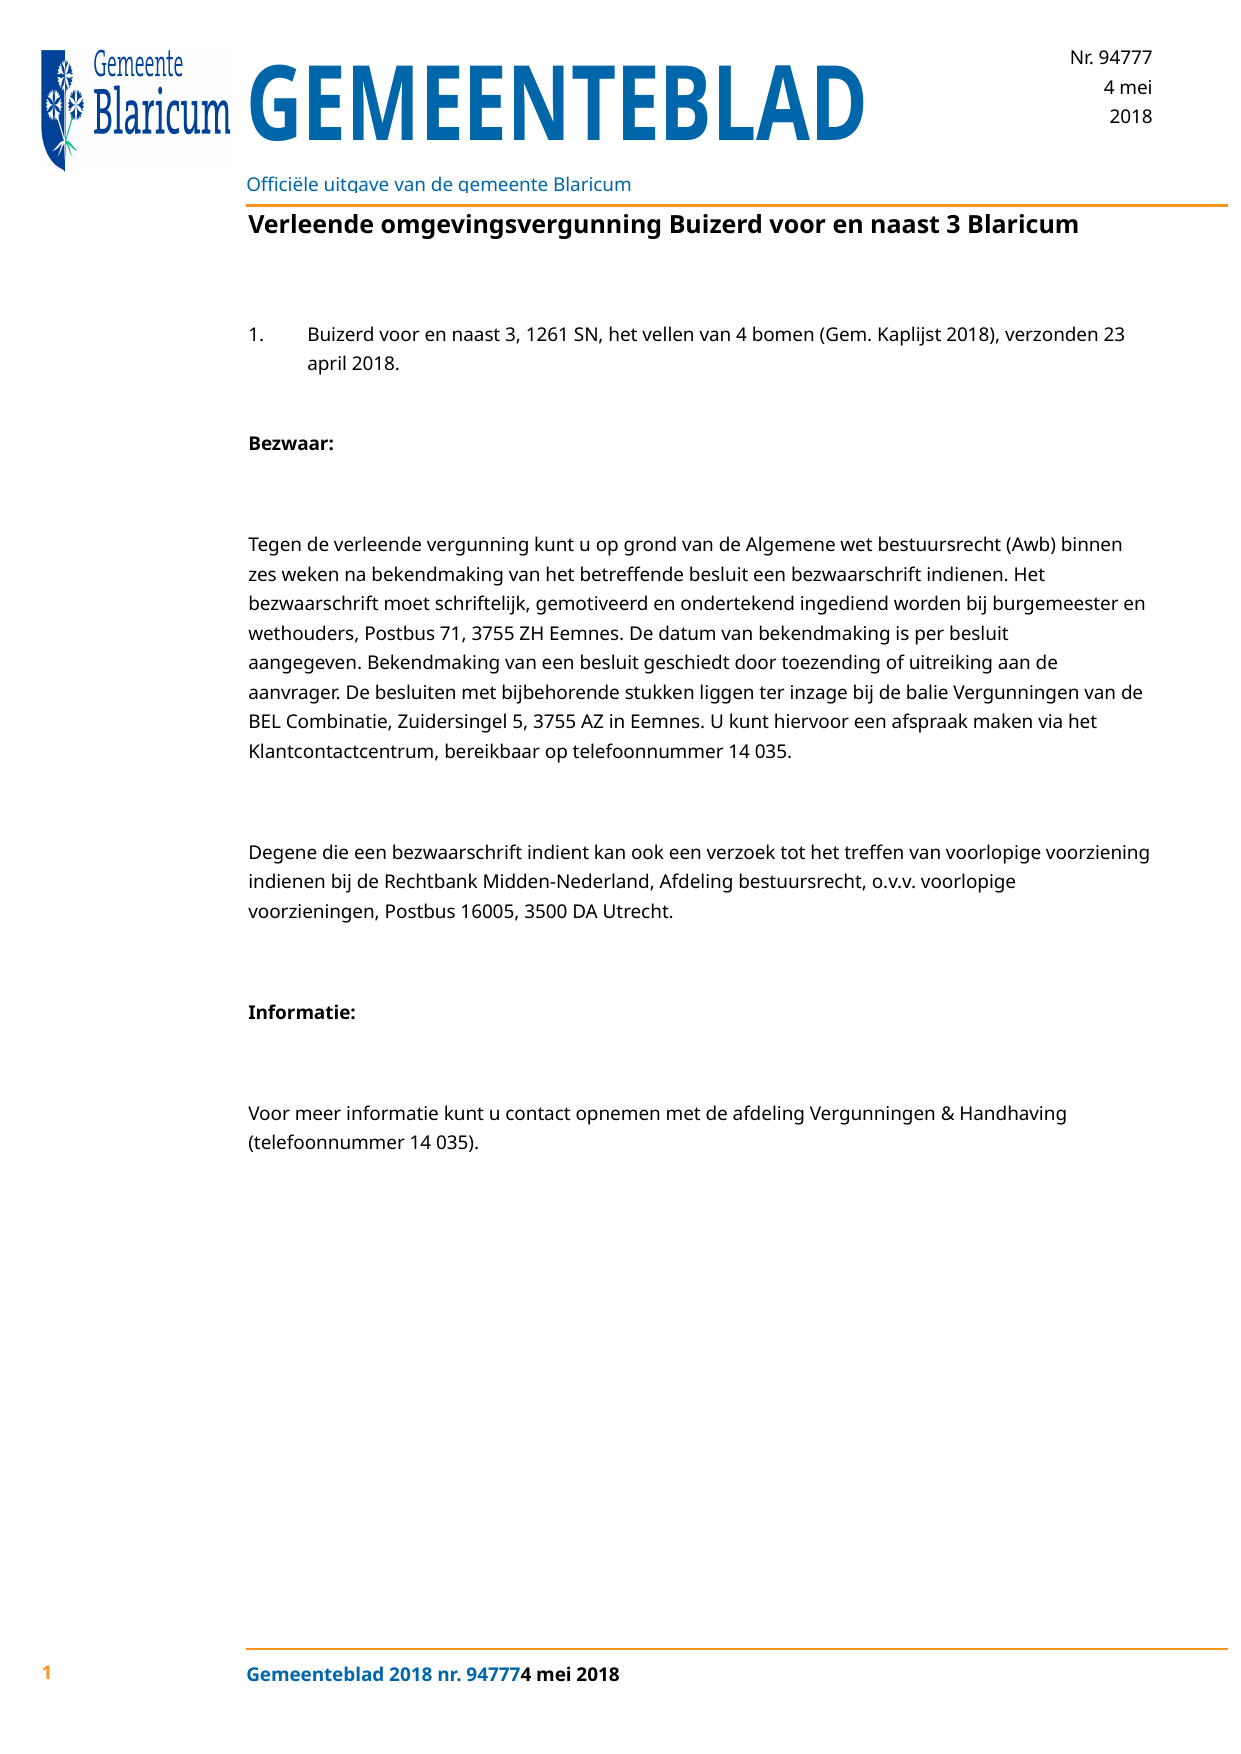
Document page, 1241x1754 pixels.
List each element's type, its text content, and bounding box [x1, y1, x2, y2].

text Bezwaar: [248, 430, 1152, 456]
text Degene die een bezwaarschrift indient kan ook een verzoek tot het treffen van voorlopige voorziening indienen bij de Rechtbank Midden-Nederland, Afdeling bestuursrecht, o.v.v. voorlopige voorzieningen, Postbus 16005, 3500 DA Utrecht. [248, 839, 1152, 924]
text Verleende omgevingsvergunning Buizerd voor en naast 3 Blaricum [248, 207, 1152, 241]
picture [41, 47, 231, 172]
list Buizerd voor en naast 3, 1261 SN, het vellen van 4 bomen (Gem. Kaplijst 2018), verzonden 23 april 2018. [248, 321, 1152, 376]
text Voor meer informatie kunt u contact opnemen met de afdeling Vergunningen & Handhaving (telefoonnummer 14 035). [248, 1100, 1152, 1155]
text Tegen de verleende vergunning kunt u op grond van de Algemene wet bestuursrecht (Awb) binnen zes weken na bekendmaking van het betreffende besluit een bezwaarschrift indienen. Het bezwaarschrift moet schriftelijk, gemotiveerd en ondertekend ingediend worden bij burgemeester en wethouders, Postbus 71, 3755 ZH Eemnes. De datum van bekendmaking is per besluit aangegeven. Bekendmaking van een besluit geschiedt door toezending of uitreiking aan de aanvrager. De besluiten met bijbehorende stukken liggen ter inzage bij de balie Vergunningen van de BEL Combinatie, Zuidersingel 5, 3755 AZ in Eemnes. U kunt hiervoor een afspraak maken via het Klantcontactcentrum, bereikbaar op telefoonnummer 14 035. [248, 531, 1152, 764]
text Informatie: [248, 999, 1152, 1025]
